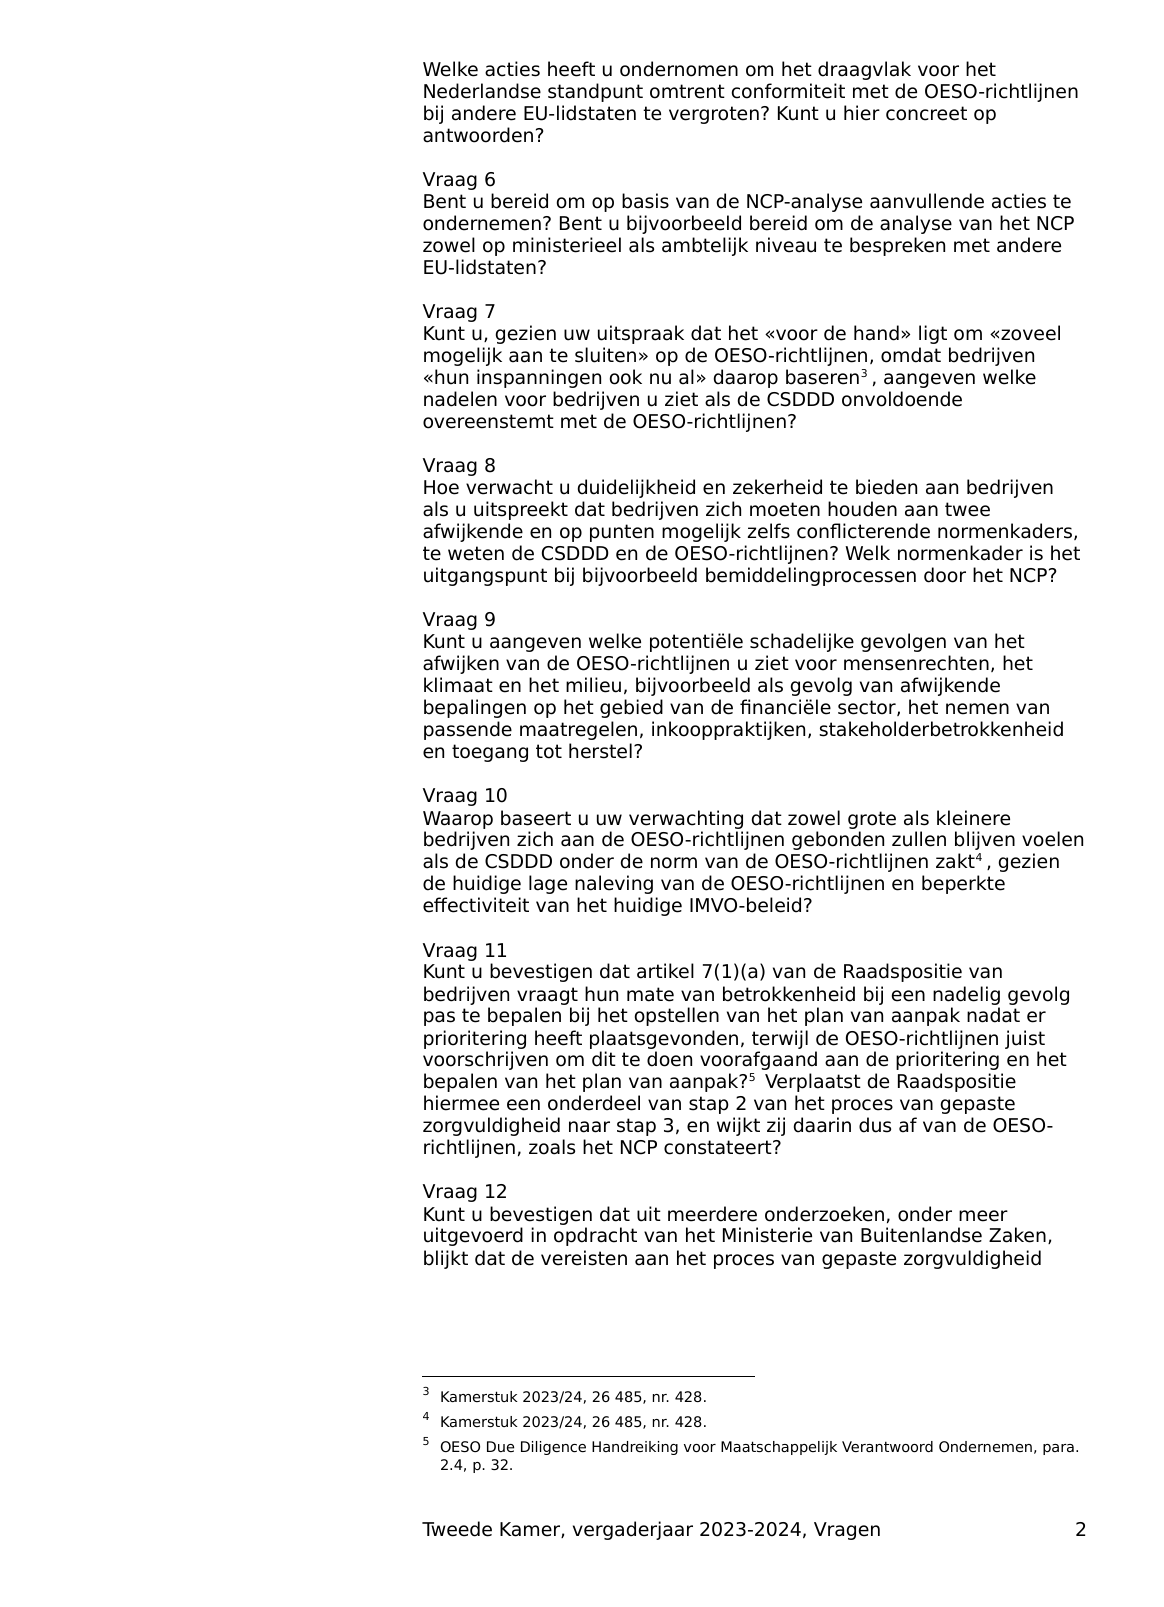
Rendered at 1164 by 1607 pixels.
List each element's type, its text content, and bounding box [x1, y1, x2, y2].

text Hoe verwacht u duidelijkheid en zekerheid te bieden aan bedrijven als u uitspreekt dat bedrijven zich moeten houden aan twee afwijkende en op punten mogelijk zelfs conflicterende normenkaders, te weten de CSDDD en de OESO-richtlijnen? Welk normenkader is het uitgangspunt bij bijvoorbeeld bemiddelingprocessen door het NCP? [422, 477, 1087, 587]
text Vraag 8 [422, 455, 1087, 477]
text Vraag 9 [422, 609, 1087, 631]
text Kamerstuk 2023/24, 26 485, nr. 428. [422, 1385, 1087, 1407]
text Kunt u aangeven welke potentiële schadelijke gevolgen van het afwijken van de OESO-richtlijnen u ziet voor mensenrechten, het klimaat en het milieu, bijvoorbeeld als gevolg van afwijkende bepalingen op het gebied van de financiële sector, het nemen van passende maatregelen, inkooppraktijken, stakeholderbetrokkenheid en toegang tot herstel? [422, 631, 1087, 763]
text Vraag 6 [422, 169, 1087, 191]
text Bent u bereid om op basis van de NCP-analyse aanvullende acties te ondernemen? Bent u bijvoorbeeld bereid om de analyse van het NCP zowel op ministerieel als ambtelijk niveau te bespreken met andere EU-lidstaten? [422, 191, 1087, 279]
text Vraag 7 [422, 301, 1087, 323]
text Vraag 12 [422, 1181, 1087, 1203]
text OESO Due Diligence Handreiking voor Maatschappelijk Verantwoord Ondernemen, para. 2.4, p. 32. [422, 1435, 1087, 1474]
text Vraag 11 [422, 939, 1087, 961]
text Vraag 10 [422, 785, 1087, 807]
text Kunt u, gezien uw uitspraak dat het «voor de hand» ligt om «zoveel mogelijk aan te sluiten» op de OESO-richtlijnen, omdat bedrijven «hun inspanningen ook nu al» daarop baseren, aangeven welke nadelen voor bedrijven u ziet als de CSDDD onvoldoende overeenstemt met de OESO-richtlijnen? [422, 323, 1087, 433]
text Kamerstuk 2023/24, 26 485, nr. 428. [422, 1410, 1087, 1432]
text Waarop baseert u uw verwachting dat zowel grote als kleinere bedrijven zich aan de OESO-richtlijnen gebonden zullen blijven voelen als de CSDDD onder de norm van de OESO-richtlijnen zakt, gezien de huidige lage naleving van de OESO-richtlijnen en beperkte effectiviteit van het huidige IMVO-beleid? [422, 807, 1087, 917]
text Welke acties heeft u ondernomen om het draagvlak voor het Nederlandse standpunt omtrent conformiteit met de OESO-richtlijnen bij andere EU-lidstaten te vergroten? Kunt u hier concreet op antwoorden? [422, 59, 1087, 147]
text Kunt u bevestigen dat uit meerdere onderzoeken, onder meer uitgevoerd in opdracht van het Ministerie van Buitenlandse Zaken, blijkt dat de vereisten aan het proces van gepaste zorgvuldigheid [422, 1203, 1087, 1269]
text Kunt u bevestigen dat artikel 7(1)(a) van de Raadspositie van bedrijven vraagt hun mate van betrokkenheid bij een nadelig gevolg pas te bepalen bij het opstellen van het plan van aanpak nadat er prioritering heeft plaatsgevonden, terwijl de OESO-richtlijnen juist voorschrijven om dit te doen voorafgaand aan de prioritering en het bepalen van het plan van aanpak? Verplaatst de Raadspositie hiermee een onderdeel van stap 2 van het proces van gepaste zorgvuldigheid naar stap 3, en wijkt zij daarin dus af van de OESO-richtlijnen, zoals het NCP constateert? [422, 961, 1087, 1159]
